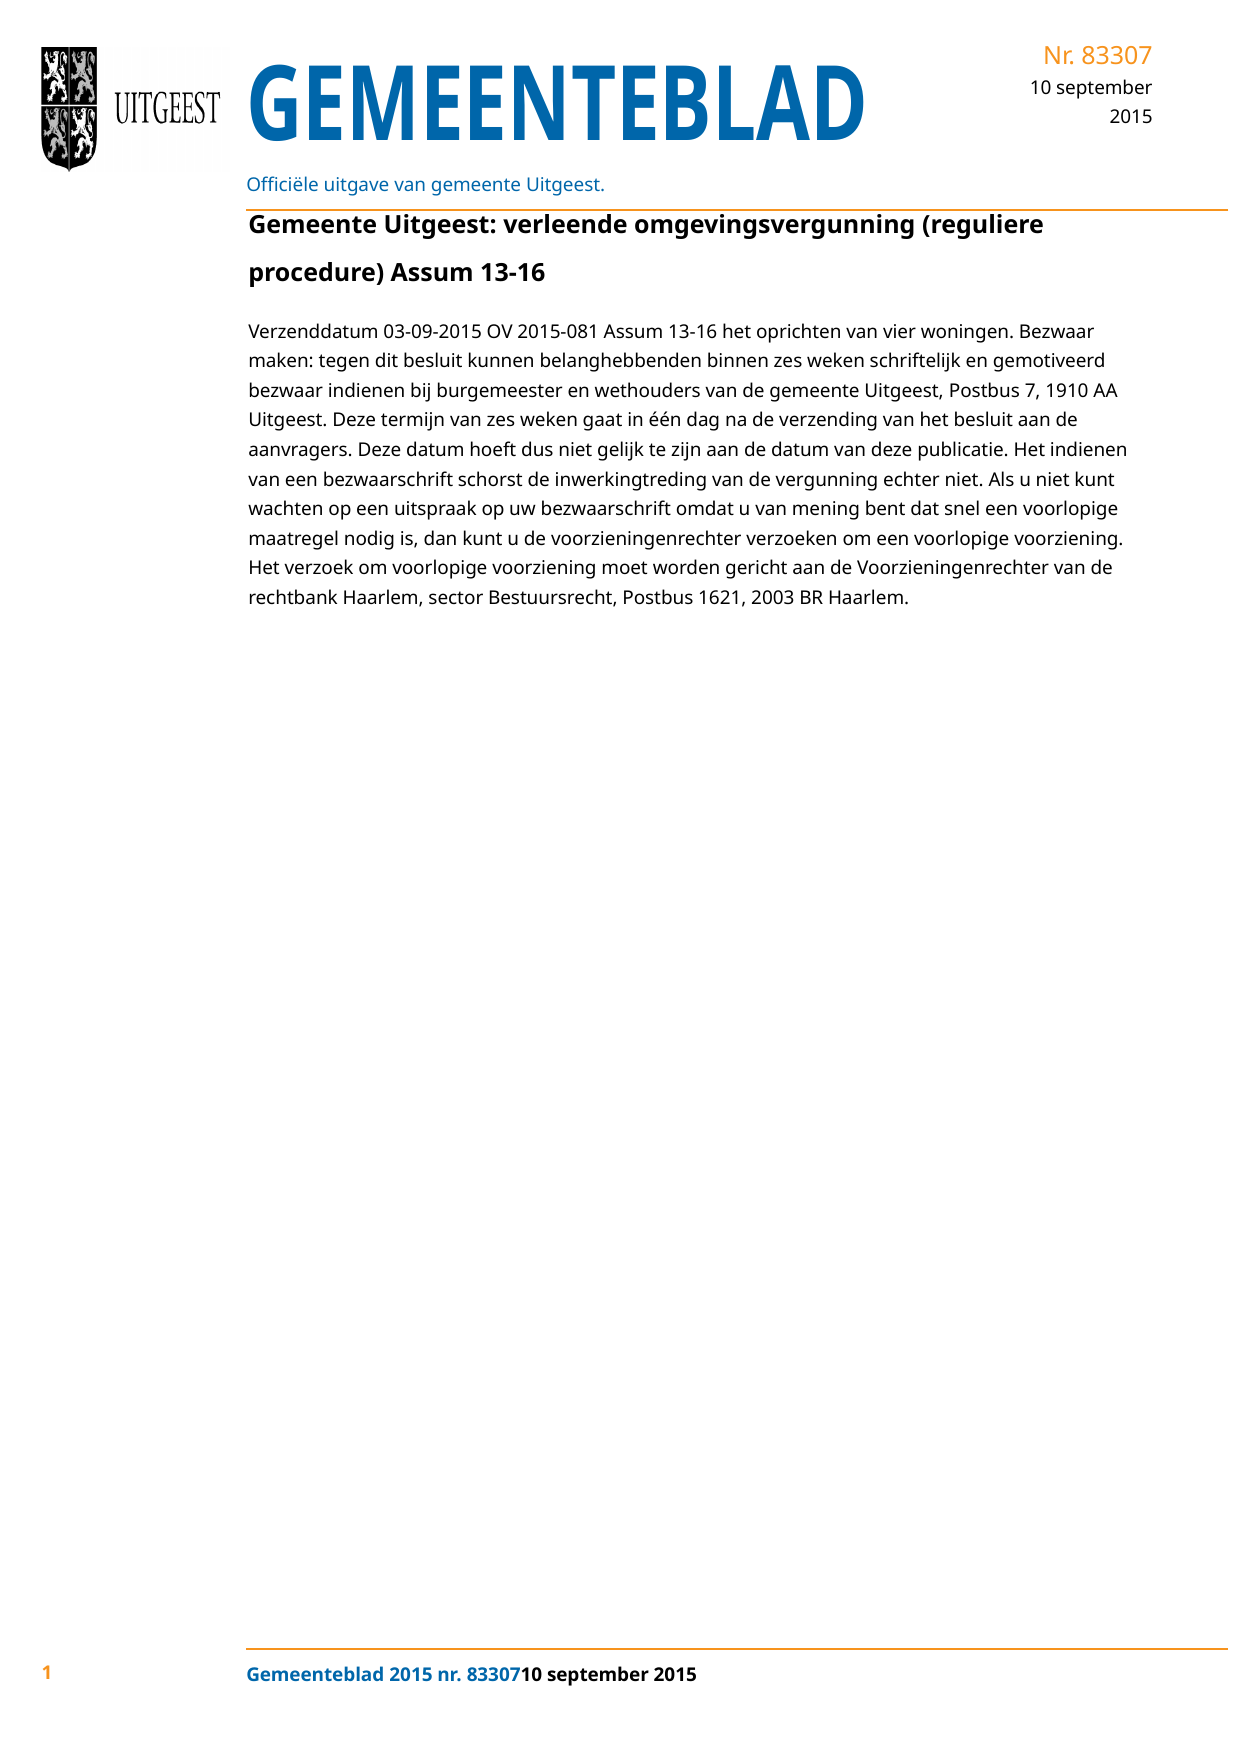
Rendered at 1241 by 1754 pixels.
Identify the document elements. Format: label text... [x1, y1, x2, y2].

text Verzenddatum 03-09-2015 OV 2015-081 Assum 13-16 het oprichten van vier woningen. Bezwaar maken: tegen dit besluit kunnen belanghebbenden binnen zes weken schriftelijk en gemotiveerd bezwaar indienen bij burgemeester en wethouders van de gemeente Uitgeest, Postbus 7, 1910 AA Uitgeest. Deze termijn van zes weken gaat in één dag na de verzending van het besluit aan de aanvragers. Deze datum hoeft dus niet gelijk te zijn aan de datum van deze publicatie. Het indienen van een bezwaarschrift schorst de inwerkingtreding van de vergunning echter niet. Als u niet kunt wachten op een uitspraak op uw bezwaarschrift omdat u van mening bent dat snel een voorlopige maatregel nodig is, dan kunt u de voorzieningenrechter verzoeken om een voorlopige voorziening. Het verzoek om voorlopige voorziening moet worden gericht aan de Voorzieningenrechter van de rechtbank Haarlem, sector Bestuursrecht, Postbus 1621, 2003 BR Haarlem. [248, 318, 1152, 610]
text Gemeente Uitgeest: verleende omgevingsvergunning (reguliere procedure) Assum 13-16 [248, 211, 1152, 288]
picture [41, 47, 231, 172]
